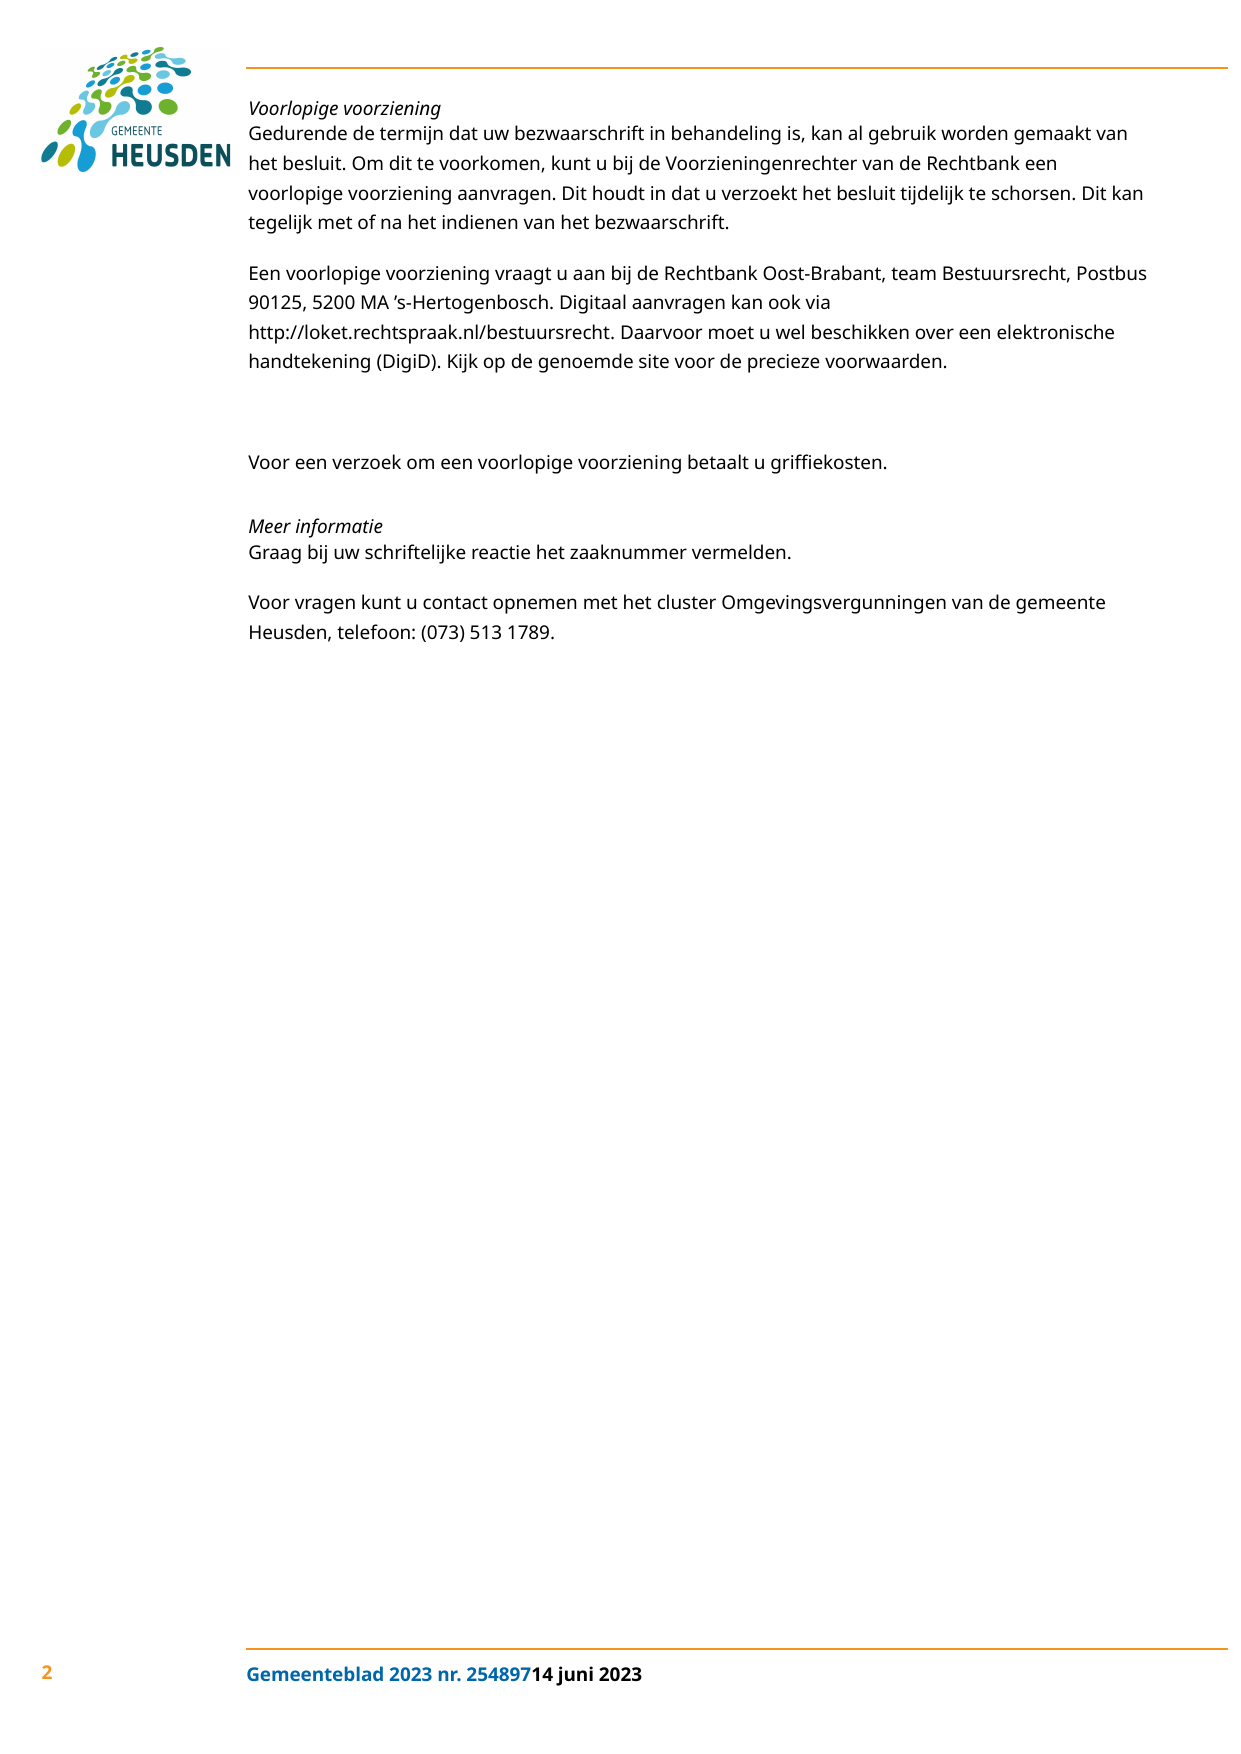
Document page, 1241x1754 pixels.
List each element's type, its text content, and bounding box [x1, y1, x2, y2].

text Voor een verzoek om een voorlopige voorziening betaalt u griffiekosten. [248, 449, 1152, 475]
text Voor vragen kunt u contact opnemen met het cluster Omgevingsvergunningen van de gemeente Heusden, telefoon: (073) 513 1789. [248, 589, 1152, 645]
text Een voorlopige voorziening vraagt u aan bij de Rechtbank Oost-Brabant, team Bestuursrecht, Postbus 90125, 5200 MA ’s-Hertogenbosch. Digitaal aanvragen kan ook via http://loket.rechtspraak.nl/bestuursrecht. Daarvoor moet u wel beschikken over een elektronische handtekening (DigiD). Kijk op de genoemde site voor de precieze voorwaarden. [248, 260, 1152, 374]
text Meer informatie [248, 513, 1152, 539]
text Graag bij uw schriftelijke reactie het zaaknummer vermelden. [248, 539, 1152, 565]
picture [41, 47, 231, 172]
text Gedurende de termijn dat uw bezwaarschrift in behandeling is, kan al gebruik worden gemaakt van het besluit. Om dit te voorkomen, kunt u bij de Voorzieningenrechter van de Rechtbank een voorlopige voorziening aanvragen. Dit houdt in dat u verzoekt het besluit tijdelijk te schorsen. Dit kan tegelijk met of na het indienen van het bezwaarschrift. [248, 121, 1152, 235]
text Voorlopige voorziening [248, 95, 1152, 121]
